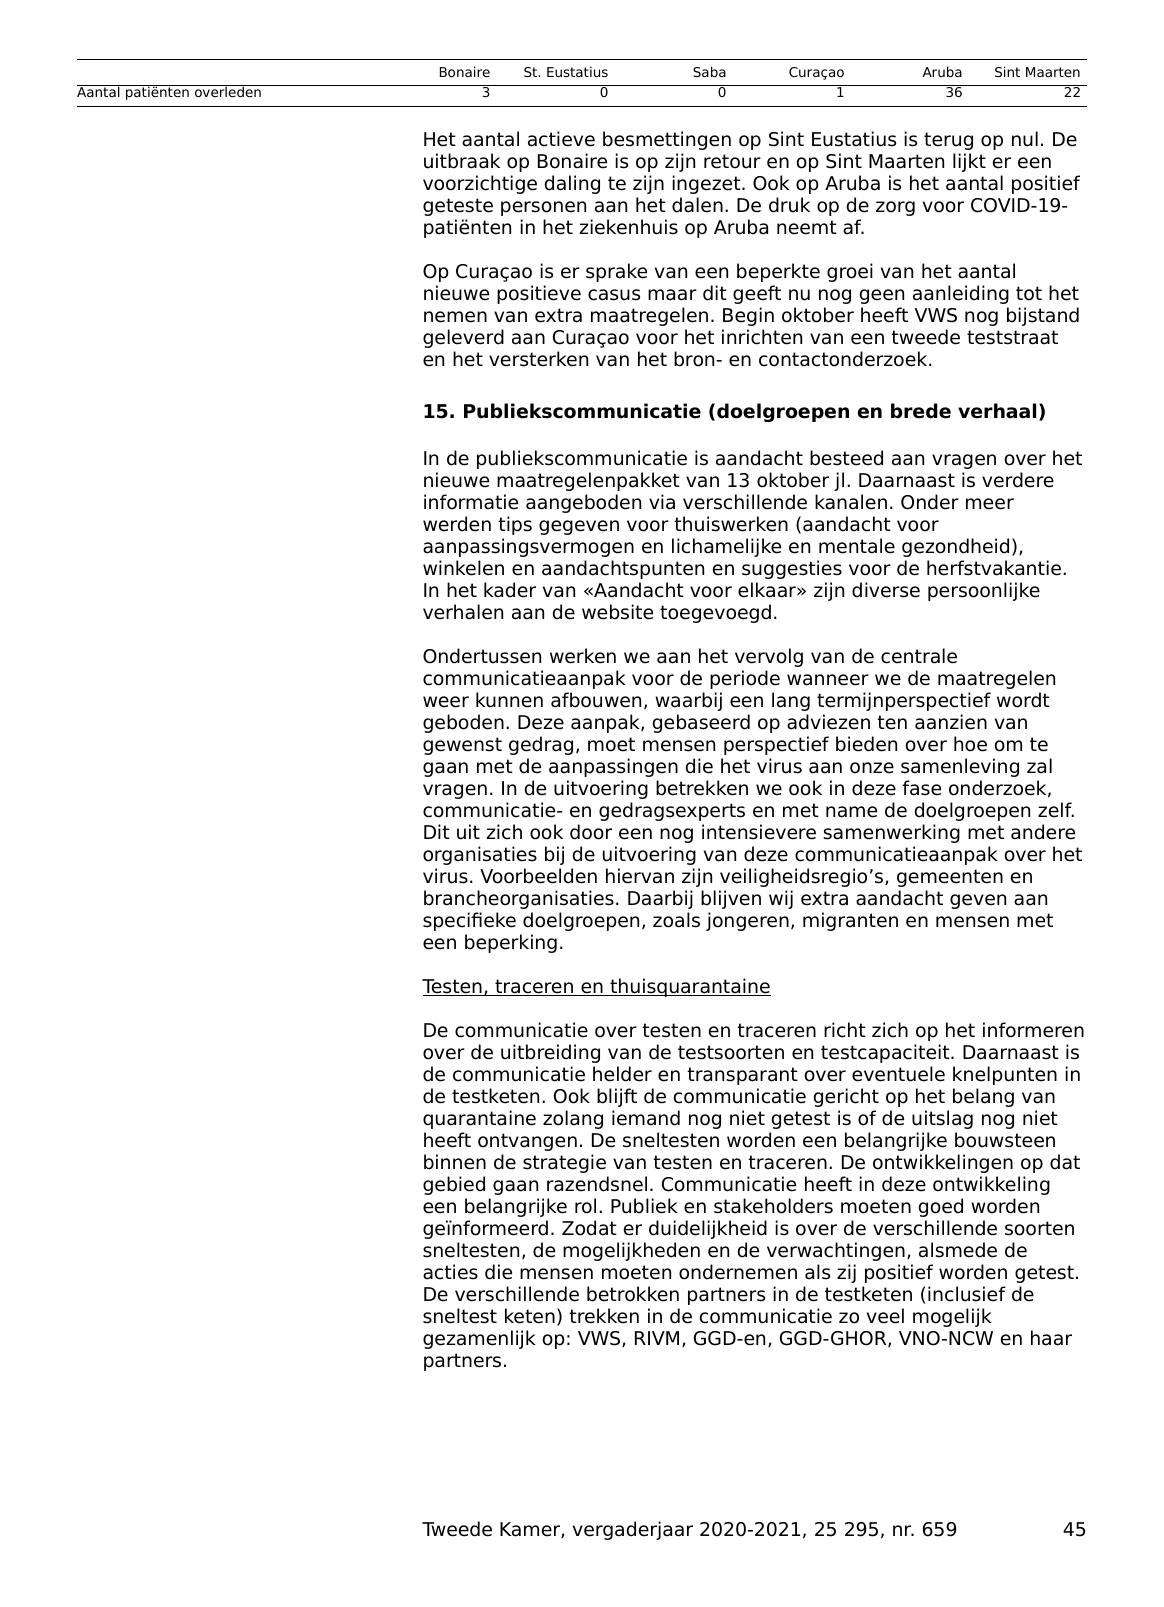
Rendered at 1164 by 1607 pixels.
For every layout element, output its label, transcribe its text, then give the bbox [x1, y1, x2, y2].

text Het aantal actieve besmettingen op Sint Eustatius is terug op nul. De uitbraak op Bonaire is op zijn retour en op Sint Maarten lijkt er een voorzichtige daling te zijn ingezet. Ook op Aruba is het aantal positief geteste personen aan het dalen. De druk op de zorg voor COVID-19-patiënten in het ziekenhuis op Aruba neemt af. [422, 129, 1087, 239]
text Ondertussen werken we aan het vervolg van de centrale communicatieaanpak voor de periode wanneer we de maatregelen weer kunnen afbouwen, waarbij een lang termijnperspectief wordt geboden. Deze aanpak, gebaseerd op adviezen ten aanzien van gewenst gedrag, moet mensen perspectief bieden over hoe om te gaan met de aanpassingen die het virus aan onze samenleving zal vragen. In de uitvoering betrekken we ook in deze fase onderzoek, communicatie- en gedragsexperts en met name de doelgroepen zelf. Dit uit zich ook door een nog intensievere samenwerking met andere organisaties bij de uitvoering van deze communicatieaanpak over het virus. Voorbeelden hiervan zijn veiligheidsregio’s, gemeenten en brancheorganisaties. Daarbij blijven wij extra aandacht geven aan specifieke doelgroepen, zoals jongeren, migranten en mensen met een beperking. [422, 646, 1087, 953]
text In de publiekscommunicatie is aandacht besteed aan vragen over het nieuwe maatregelenpakket van 13 oktober jl. Daarnaast is verdere informatie aangeboden via verschillende kanalen. Onder meer werden tips gegeven voor thuiswerken (aandacht voor aanpassingsvermogen en lichamelijke en mentale gezondheid), winkelen en aandachtspunten en suggesties voor de herfstvakantie. In het kader van «Aandacht voor elkaar» zijn diverse persoonlijke verhalen aan de website toegevoegd. [422, 448, 1087, 624]
subtitle Testen, traceren en thuisquarantaine [422, 976, 1087, 998]
table_cell 36 [850, 86, 968, 106]
table_header Bonaire [378, 60, 496, 85]
table_cell 0 [496, 86, 614, 106]
table_header Saba [614, 60, 732, 85]
table_cell 22 [969, 86, 1087, 106]
table_cell Aantal patiënten overleden [77, 86, 378, 106]
table_cell 3 [378, 86, 496, 106]
table_header Aruba [850, 60, 968, 85]
text Op Curaçao is er sprake van een beperkte groei van het aantal nieuwe positieve casus maar dit geeft nu nog geen aanleiding tot het nemen van extra maatregelen. Begin oktober heeft VWS nog bijstand geleverd aan Curaçao voor het inrichten van een tweede teststraat en het versterken van het bron- en contactonderzoek. [422, 261, 1087, 371]
table_cell 1 [732, 86, 850, 106]
table_header [77, 60, 378, 85]
table_header Sint Maarten [969, 60, 1087, 85]
table_header Curaçao [732, 60, 850, 85]
text De communicatie over testen en traceren richt zich op het informeren over de uitbreiding van de testsoorten en testcapaciteit. Daarnaast is de communicatie helder en transparant over eventuele knelpunten in de testketen. Ook blijft de communicatie gericht op het belang van quarantaine zolang iemand nog niet getest is of de uitslag nog niet heeft ontvangen. De sneltesten worden een belangrijke bouwsteen binnen de strategie van testen en traceren. De ontwikkelingen op dat gebied gaan razendsnel. Communicatie heeft in deze ontwikkeling een belangrijke rol. Publiek en stakeholders moeten goed worden geïnformeerd. Zodat er duidelijkheid is over de verschillende soorten sneltesten, de mogelijkheden en de verwachtingen, alsmede de acties die mensen moeten ondernemen als zij positief worden getest. De verschillende betrokken partners in de testketen (inclusief de sneltest keten) trekken in de communicatie zo veel mogelijk gezamenlijk op: VWS, RIVM, GGD-en, GGD-GHOR, VNO-NCW en haar partners. [422, 1020, 1087, 1372]
table_cell 0 [614, 86, 732, 106]
subtitle 15. Publiekscommunicatie (doelgroepen en brede verhaal) [422, 401, 1087, 423]
table_header St. Eustatius [496, 60, 614, 85]
